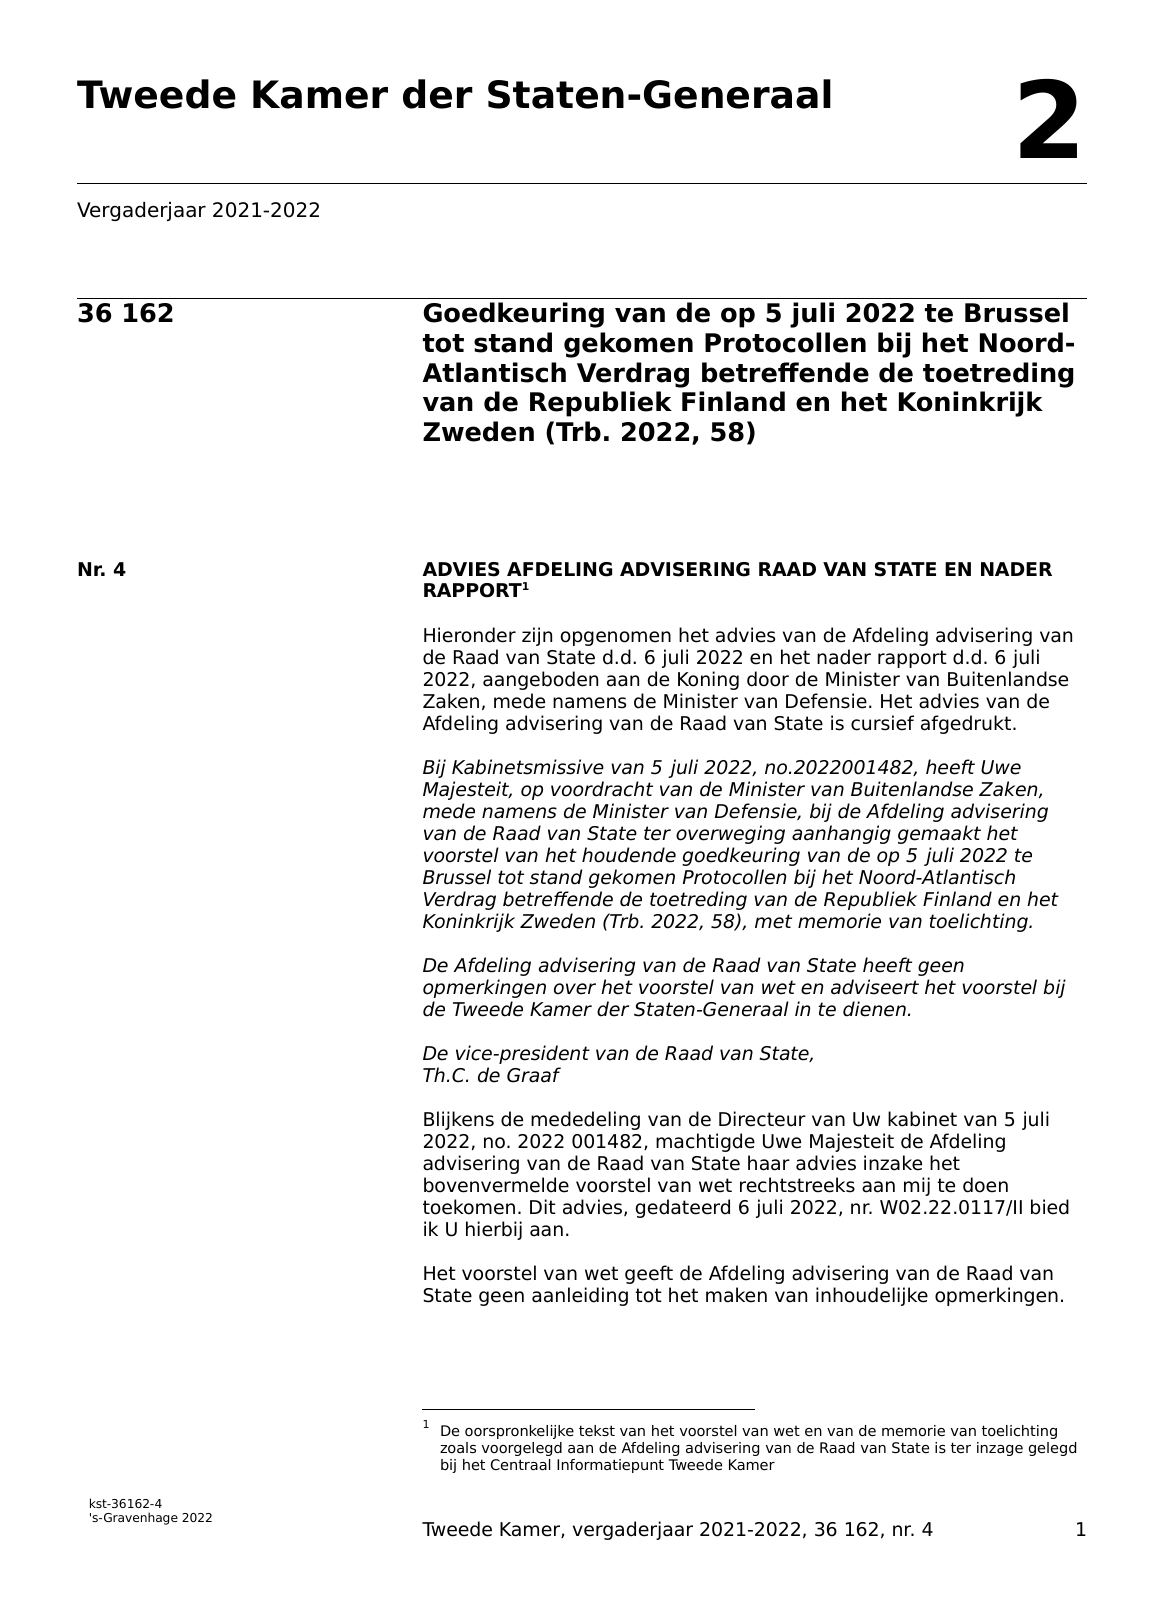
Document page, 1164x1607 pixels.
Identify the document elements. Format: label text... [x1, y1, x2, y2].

text De oorspronkelijke tekst van het voorstel van wet en van de memorie van toelichting zoals voorgelegd aan de Afdeling advisering van de Raad van State is ter inzage gelegd bij het Centraal Informatiepunt Tweede Kamer [422, 1418, 1087, 1474]
subtitle Nr. 4 ADVIES AFDELING ADVISERING RAAD VAN STATE EN NADER RAPPORT [77, 558, 1087, 602]
text Th.C. de Graaf [422, 1065, 1087, 1087]
text Blijkens de mededeling van de Directeur van Uw kabinet van 5 juli 2022, no. 2022 001482, machtigde Uwe Majesteit de Afdeling advisering van de Raad van State haar advies inzake het bovenvermelde voorstel van wet rechtstreeks aan mij te doen toekomen. Dit advies, gedateerd 6 juli 2022, nr. W02.22.0117/II bied ik U hierbij aan. [422, 1109, 1087, 1241]
table_header 2 [886, 59, 1087, 183]
subtitle 36 162 Goedkeuring van de op 5 juli 2022 te Brussel tot stand gekomen Protocollen bij het Noord-Atlantisch Verdrag betreffende de toetreding van de Republiek Finland en het Koninkrijk Zweden (Trb. 2022, 58) [77, 299, 1087, 447]
text De vice-president van de Raad van State, [422, 1043, 1087, 1065]
text De Afdeling advisering van de Raad van State heeft geen opmerkingen over het voorstel van wet en adviseert het voorstel bij de Tweede Kamer der Staten-Generaal in te dienen. [422, 955, 1087, 1021]
table_cell Vergaderjaar 2021-2022 [77, 184, 1087, 298]
text Hieronder zijn opgenomen het advies van de Afdeling advisering van de Raad van State d.d. 6 juli 2022 en het nader rapport d.d. 6 juli 2022, aangeboden aan de Koning door de Minister van Buitenlandse Zaken, mede namens de Minister van Defensie. Het advies van de Afdeling advisering van de Raad van State is cursief afgedrukt. [422, 624, 1087, 734]
text Bij Kabinetsmissive van 5 juli 2022, no.2022001482, heeft Uwe Majesteit, op voordracht van de Minister van Buitenlandse Zaken, mede namens de Minister van Defensie, bij de Afdeling advisering van de Raad van State ter overweging aanhangig gemaakt het voorstel van het houdende goedkeuring van de op 5 juli 2022 te Brussel tot stand gekomen Protocollen bij het Noord-Atlantisch Verdrag betreffende de toetreding van de Republiek Finland en het Koninkrijk Zweden (Trb. 2022, 58), met memorie van toelichting. [422, 757, 1087, 932]
text kst-36162-4 [88, 1497, 323, 1511]
table_header Tweede Kamer der Staten-Generaal [77, 59, 886, 183]
text Het voorstel van wet geeft de Afdeling advisering van de Raad van State geen aanleiding tot het maken van inhoudelijke opmerkingen. [422, 1263, 1087, 1307]
text 's-Gravenhage 2022 [88, 1511, 323, 1525]
